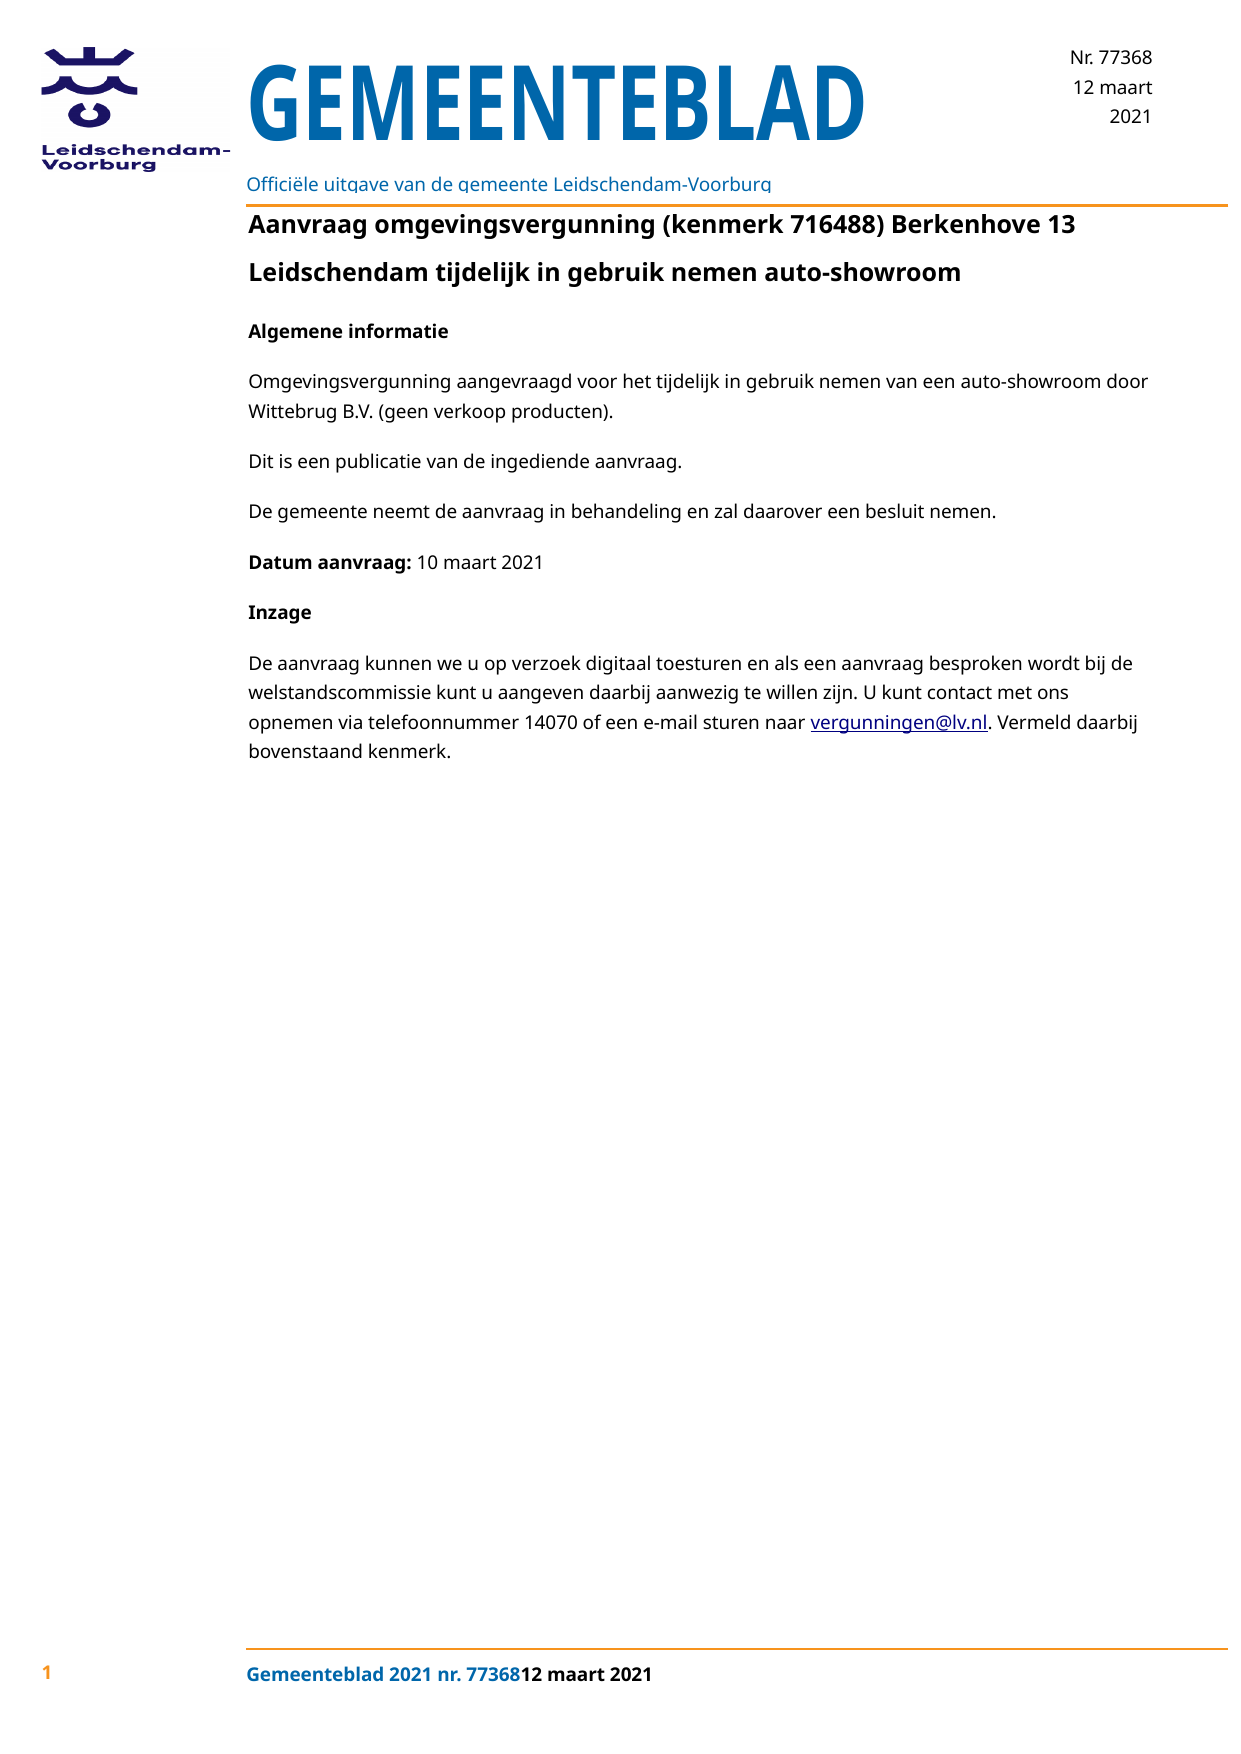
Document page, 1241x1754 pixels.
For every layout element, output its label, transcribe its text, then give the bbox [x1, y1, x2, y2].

text De gemeente neemt de aanvraag in behandeling en zal daarover een besluit nemen. [248, 499, 1152, 524]
text De aanvraag kunnen we u op verzoek digitaal toesturen en als een aanvraag besproken wordt bij de welstandscommissie kunt u aangeven daarbij aanwezig te willen zijn. U kunt contact met ons opnemen via telefoonnummer 14070 of een e-mail sturen naar vergunningen@lv.nl. Vermeld daarbij bovenstaand kenmerk. [248, 650, 1152, 764]
picture [41, 47, 231, 172]
text Inzage [248, 599, 1152, 625]
text Aanvraag omgevingsvergunning (kenmerk 716488) Berkenhove 13 Leidschendam tijdelijk in gebruik nemen auto-showroom [248, 207, 1152, 288]
text Omgevingsvergunning aangevraagd voor het tijdelijk in gebruik nemen van een auto-showroom door Wittebrug B.V. (geen verkoop producten). [248, 368, 1152, 424]
text Datum aanvraag: 10 maart 2021 [248, 549, 1152, 575]
text Dit is een publicatie van de ingediende aanvraag. [248, 448, 1152, 474]
text Algemene informatie [248, 318, 1152, 344]
